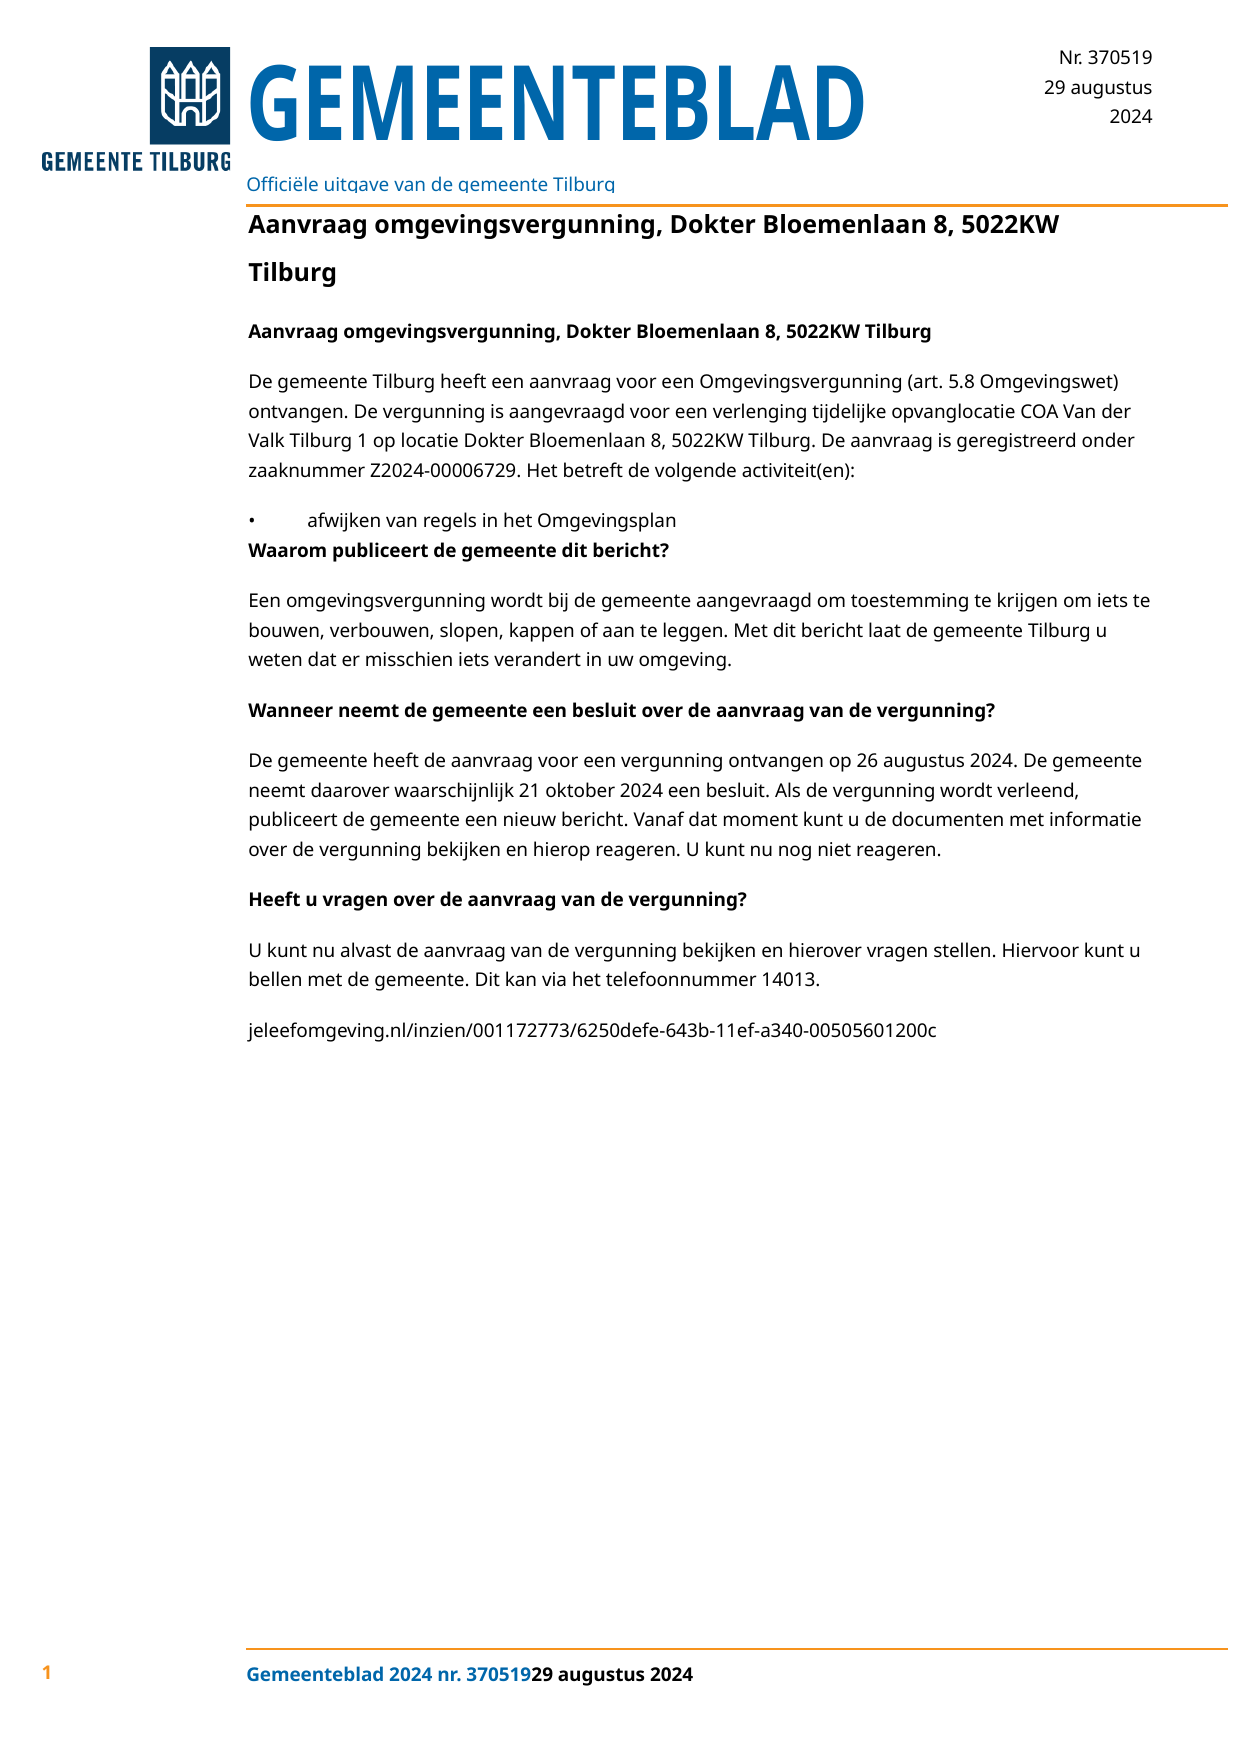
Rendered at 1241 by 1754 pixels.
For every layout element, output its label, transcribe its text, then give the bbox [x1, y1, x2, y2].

text Aanvraag omgevingsvergunning, Dokter Bloemenlaan 8, 5022KW Tilburg [248, 318, 1152, 344]
text U kunt nu alvast de aanvraag van de vergunning bekijken en hierover vragen stellen. Hiervoor kunt u bellen met de gemeente. Dit kan via het telefoonnummer 14013. [248, 937, 1152, 992]
picture [41, 47, 231, 172]
text Wanneer neemt de gemeente een besluit over de aanvraag van de vergunning? [248, 697, 1152, 723]
list afwijken van regels in het Omgevingsplan [248, 507, 1152, 533]
text De gemeente heeft de aanvraag voor een vergunning ontvangen op 26 augustus 2024. De gemeente neemt daarover waarschijnlijk 21 oktober 2024 een besluit. Als de vergunning wordt verleend, publiceert de gemeente een nieuw bericht. Vanaf dat moment kunt u de documenten met informatie over de vergunning bekijken en hierop reageren. U kunt nu nog niet reageren. [248, 747, 1152, 862]
text Waarom publiceert de gemeente dit bericht? [248, 537, 1152, 563]
text Heeft u vragen over de aanvraag van de vergunning? [248, 887, 1152, 912]
text Aanvraag omgevingsvergunning, Dokter Bloemenlaan 8, 5022KW Tilburg [248, 207, 1152, 288]
text De gemeente Tilburg heeft een aanvraag voor een Omgevingsvergunning (art. 5.8 Omgevingswet) ontvangen. De vergunning is aangevraagd voor een verlenging tijdelijke opvanglocatie COA Van der Valk Tilburg 1 op locatie Dokter Bloemenlaan 8, 5022KW Tilburg. De aanvraag is geregistreerd onder zaaknummer Z2024-00006729. Het betreft de volgende activiteit(en): [248, 368, 1152, 483]
text jeleefomgeving.nl/inzien/001172773/6250defe-643b-11ef-a340-00505601200c [248, 1017, 1152, 1043]
text Een omgevingsvergunning wordt bij de gemeente aangevraagd om toestemming te krijgen om iets te bouwen, verbouwen, slopen, kappen of aan te leggen. Met dit bericht laat de gemeente Tilburg u weten dat er misschien iets verandert in uw omgeving. [248, 587, 1152, 672]
